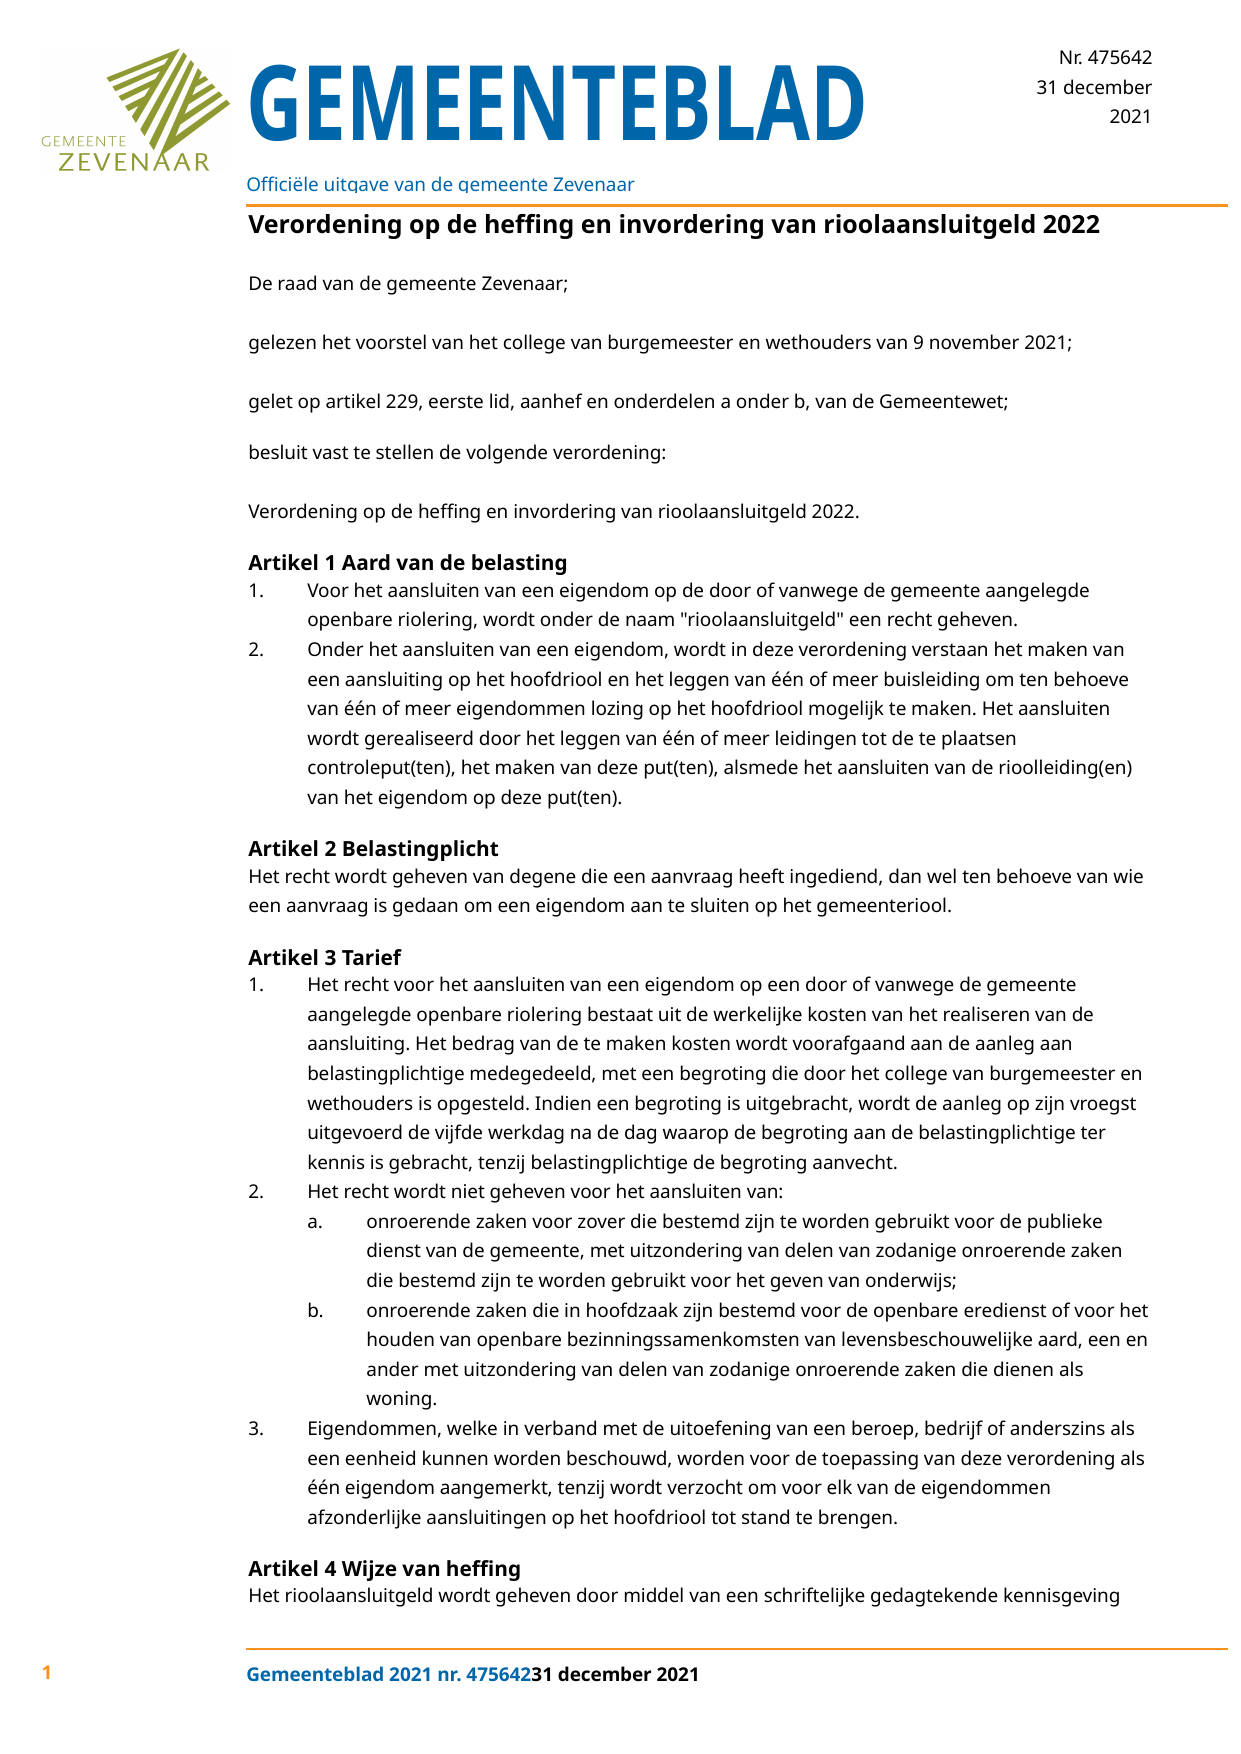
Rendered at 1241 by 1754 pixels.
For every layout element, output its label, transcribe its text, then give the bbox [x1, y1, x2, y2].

text gelet op artikel 229, eerste lid, aanhef en onderdelen a onder b, van de Gemeentewet; [248, 389, 1152, 414]
list Onder het aansluiten van een eigendom, wordt in deze verordening verstaan het maken van een aansluiting op het hoofdriool en het leggen van één of meer buisleiding om ten behoeve van één of meer eigendommen lozing op het hoofdriool mogelijk te maken. Het aansluiten wordt gerealiseerd door het leggen van één of meer leidingen tot de te plaatsen controleput(ten), het maken van deze put(ten), alsmede het aansluiten van de rioolleiding(en) van het eigendom op deze put(ten). [248, 636, 1152, 810]
list Het recht wordt niet geheven voor het aansluiten van: [248, 1178, 1152, 1204]
list Het recht voor het aansluiten van een eigendom op een door of vanwege de gemeente aangelegde openbare riolering bestaat uit de werkelijke kosten van het realiseren van de aansluiting. Het bedrag van de te maken kosten wordt voorafgaand aan de aanleg aan belastingplichtige medegedeeld, met een begroting die door het college van burgemeester en wethouders is opgesteld. Indien een begroting is uitgebracht, wordt de aanleg op zijn vroegst uitgevoerd de vijfde werkdag na de dag waarop de begroting aan de belastingplichtige ter kennis is gebracht, tenzij belastingplichtige de begroting aanvecht. [248, 971, 1152, 1174]
list onroerende zaken die in hoofdzaak zijn bestemd voor de openbare eredienst of voor het houden van openbare bezinningssamenkomsten van levensbeschouwelijke aard, een en ander met uitzondering van delen van zodanige onroerende zaken die dienen als woning. [307, 1297, 1152, 1411]
text Artikel 1 Aard van de belasting [248, 548, 1152, 577]
text Het recht wordt geheven van degene die een aanvraag heeft ingediend, dan wel ten behoeve van wie een aanvraag is gedaan om een eigendom aan te sluiten op het gemeenteriool. [248, 863, 1152, 918]
text Verordening op de heffing en invordering van rioolaansluitgeld 2022. [248, 498, 1152, 524]
picture [41, 47, 231, 172]
text Verordening op de heffing en invordering van rioolaansluitgeld 2022 [248, 207, 1152, 241]
list Voor het aansluiten van een eigendom op de door of vanwege de gemeente aangelegde openbare riolering, wordt onder de naam "rioolaansluitgeld" een recht geheven. [248, 577, 1152, 632]
text besluit vast te stellen de volgende verordening: [248, 439, 1152, 465]
text Artikel 3 Tarief [248, 943, 1152, 971]
text Artikel 4 Wijze van heffing [248, 1554, 1152, 1583]
text De raad van de gemeente Zevenaar; [248, 270, 1152, 296]
text Artikel 2 Belastingplicht [248, 834, 1152, 863]
text Het rioolaansluitgeld wordt geheven door middel van een schriftelijke gedagtekende kennisgeving [248, 1583, 1152, 1608]
text gelezen het voorstel van het college van burgemeester en wethouders van 9 november 2021; [248, 329, 1152, 355]
list onroerende zaken voor zover die bestemd zijn te worden gebruikt voor de publieke dienst van de gemeente, met uitzondering van delen van zodanige onroerende zaken die bestemd zijn te worden gebruikt voor het geven van onderwijs; [307, 1208, 1152, 1293]
list Eigendommen, welke in verband met de uitoefening van een beroep, bedrijf of anderszins als een eenheid kunnen worden beschouwd, worden voor de toepassing van deze verordening als één eigendom aangemerkt, tenzij wordt verzocht om voor elk van de eigendommen afzonderlijke aansluitingen op het hoofdriool tot stand te brengen. [248, 1415, 1152, 1529]
